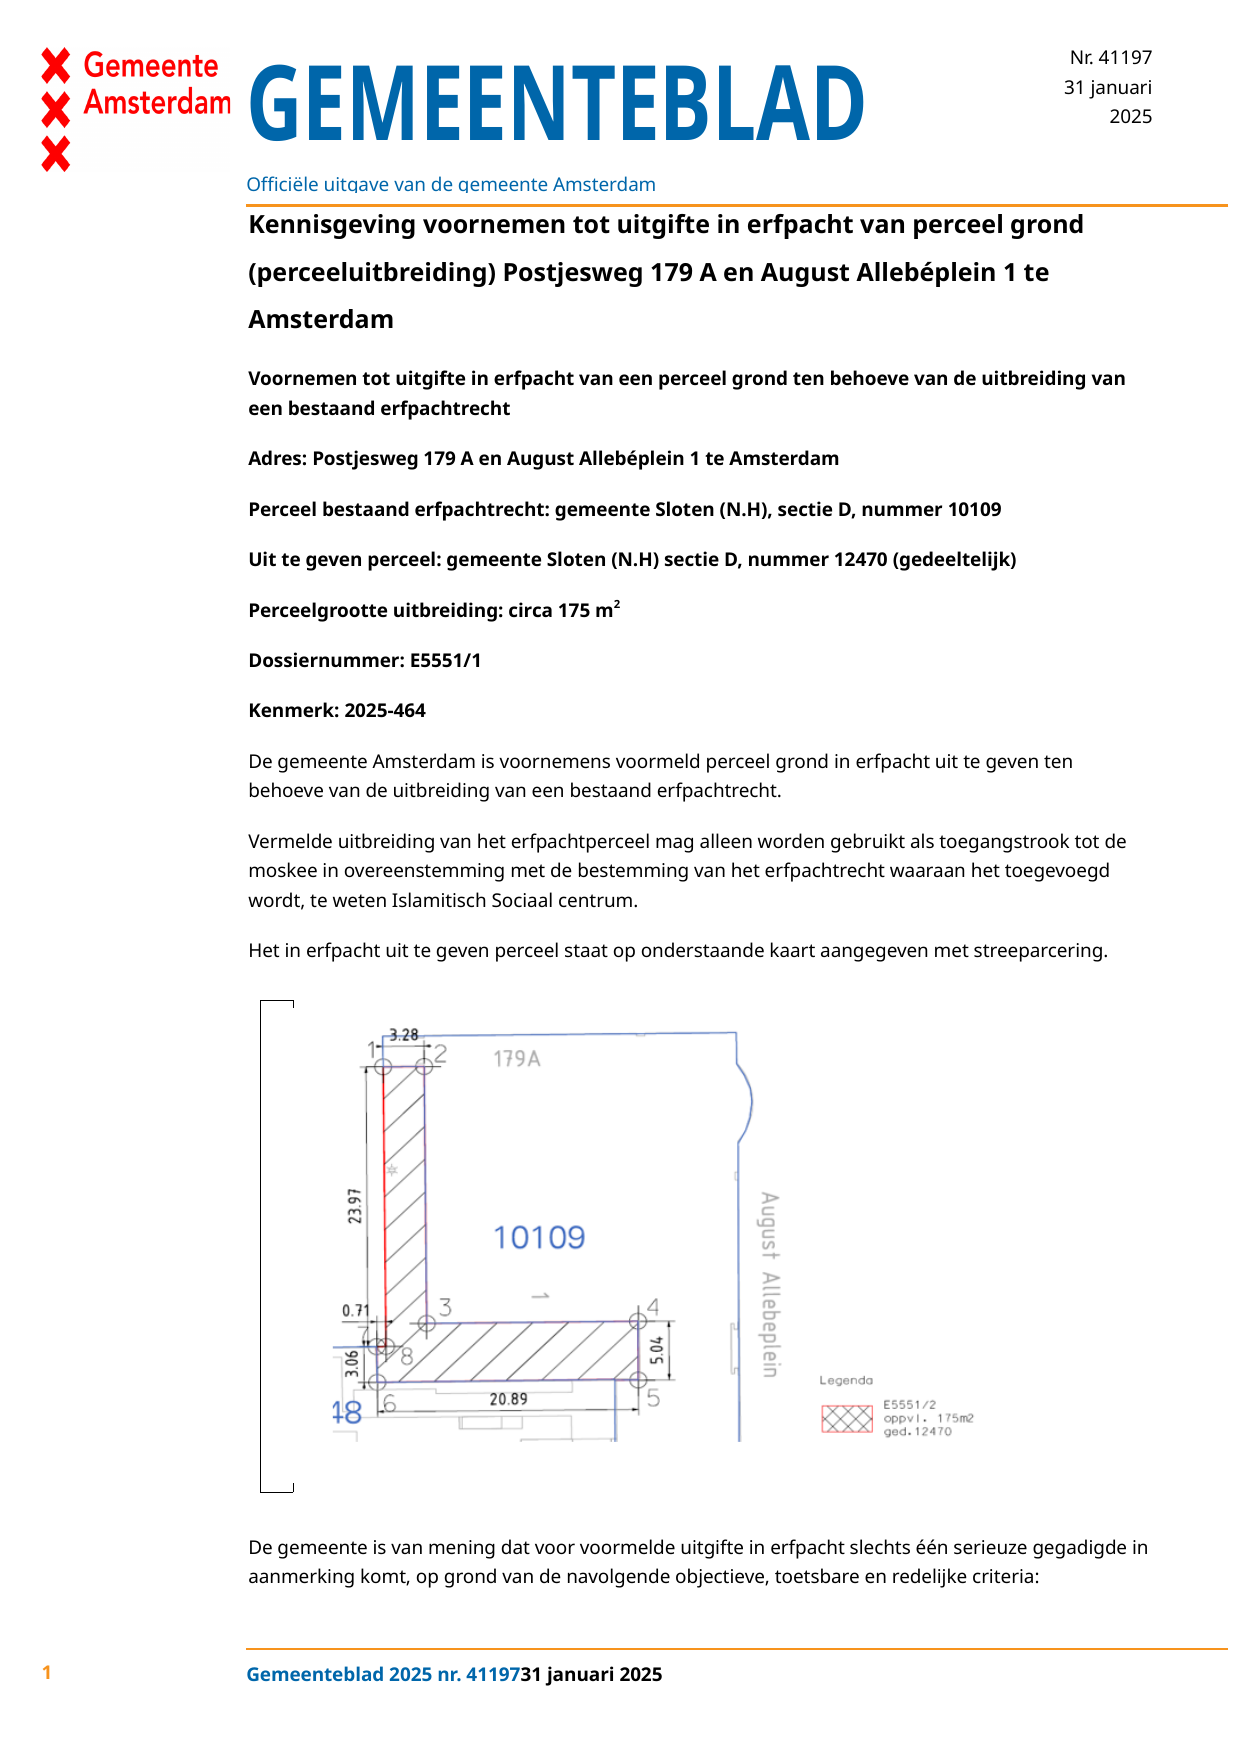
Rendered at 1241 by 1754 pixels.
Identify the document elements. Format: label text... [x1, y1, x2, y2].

text Uit te geven perceel: gemeente Sloten (N.H) sectie D, nummer 12470 (gedeeltelijk) [248, 546, 1152, 572]
text Perceelgrootte uitbreiding: circa 175 m2 [248, 597, 1152, 622]
text Dossiernummer: E5551/1 [248, 647, 1152, 673]
text Vermelde uitbreiding van het erfpachtperceel mag alleen worden gebruikt als toegangstrook tot de moskee in overeenstemming met de bestemming van het erfpachtrecht waaraan het toegevoegd wordt, te weten Islamitisch Sociaal centrum. [248, 828, 1152, 913]
picture [41, 47, 231, 172]
text Adres: Postjesweg 179 A en August Allebéplein 1 te Amsterdam [248, 446, 1152, 471]
text Perceel bestaand erfpachtrecht: gemeente Sloten (N.H), sectie D, nummer 10109 [248, 496, 1152, 522]
text Kennisgeving voornemen tot uitgifte in erfpacht van perceel grond (perceeluitbreiding) Postjesweg 179 A en August Allebéplein 1 te Amsterdam [248, 207, 1152, 336]
text Voornemen tot uitgifte in erfpacht van een perceel grond ten behoeve van de uitbreiding van een bestaand erfpachtrecht [248, 366, 1152, 421]
picture [268, 1008, 1037, 1483]
text De gemeente Amsterdam is voornemens voormeld perceel grond in erfpacht uit te geven ten behoeve van de uitbreiding van een bestaand erfpachtrecht. [248, 748, 1152, 803]
text De gemeente is van mening dat voor voormelde uitgifte in erfpacht slechts één serieuze gegadigde in aanmerking komt, op grond van de navolgende objectieve, toetsbare en redelijke criteria: [248, 1534, 1152, 1589]
text Kenmerk: 2025-464 [248, 698, 1152, 723]
text Het in erfpacht uit te geven perceel staat op onderstaande kaart aangegeven met streeparcering. [248, 938, 1152, 963]
